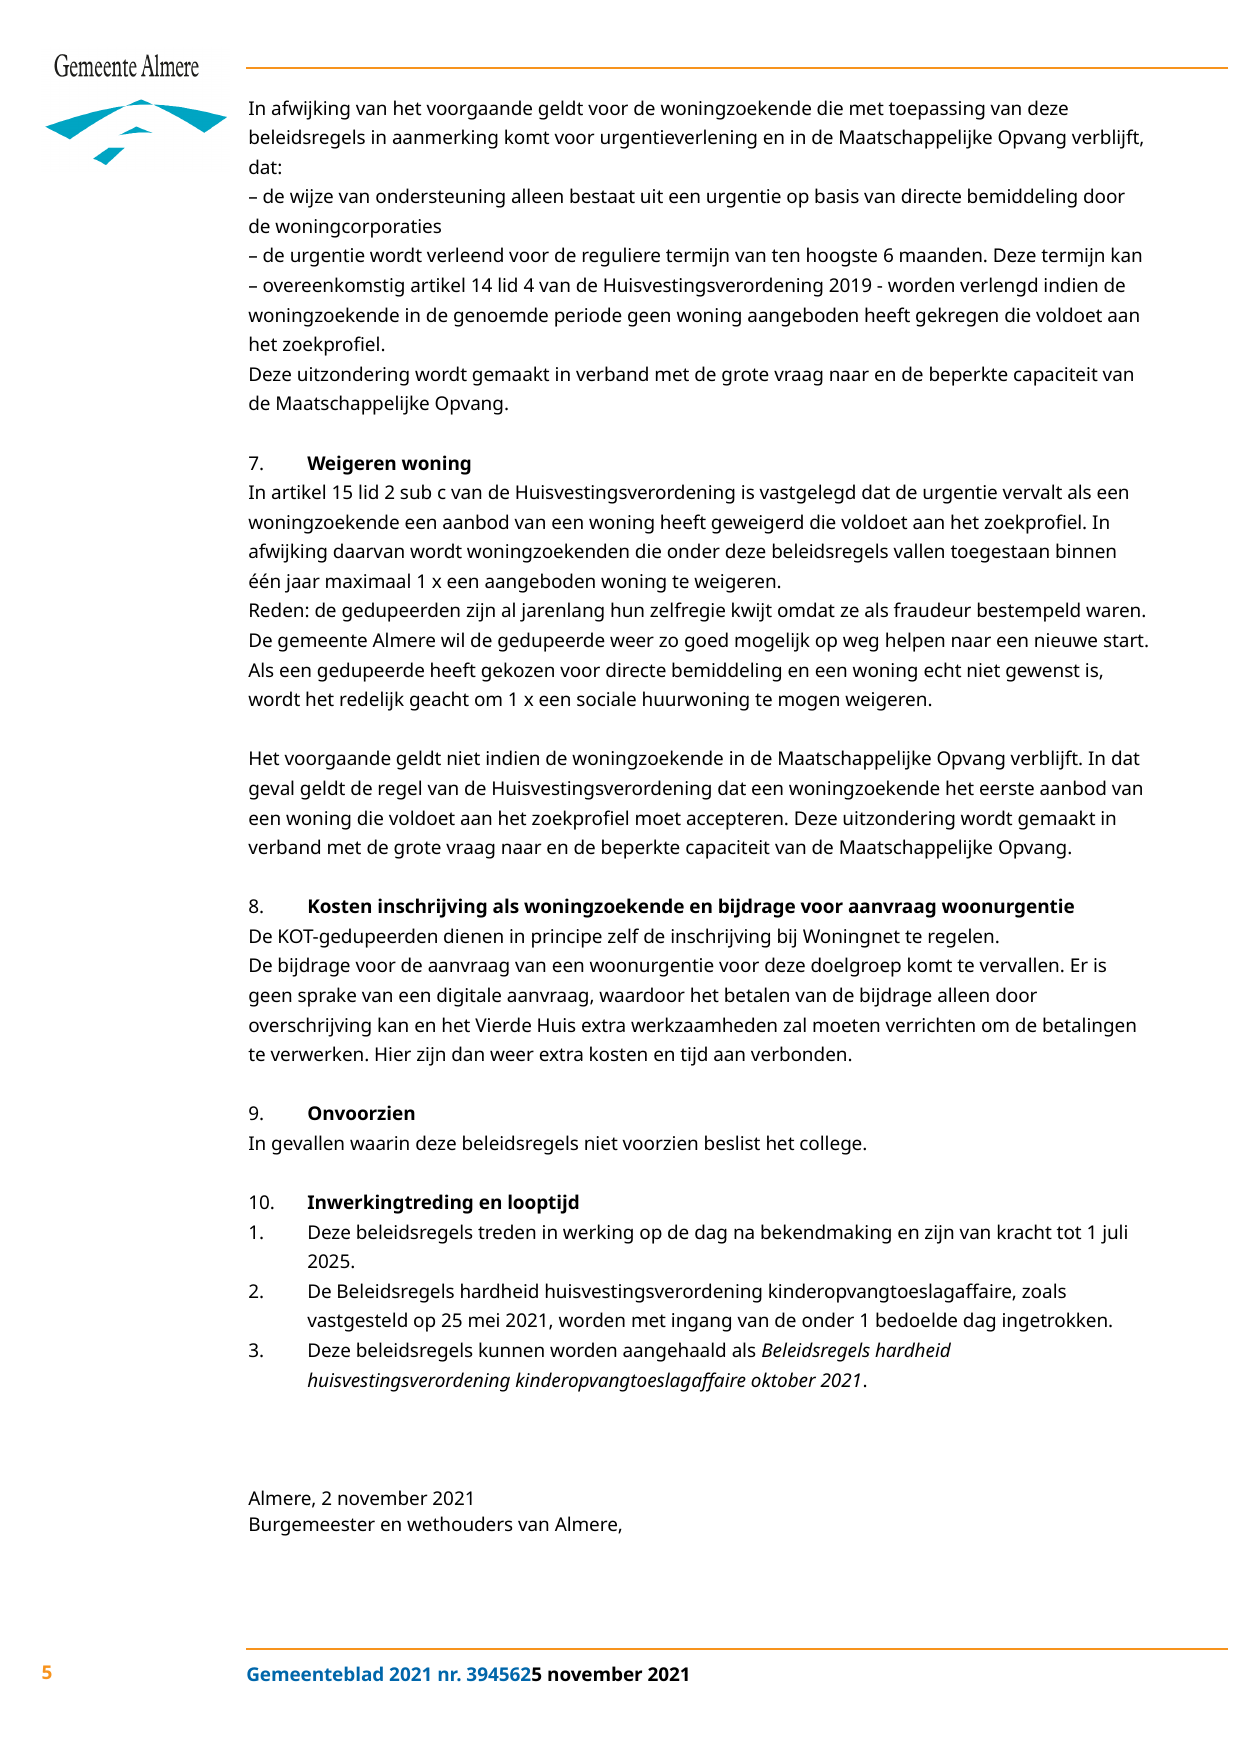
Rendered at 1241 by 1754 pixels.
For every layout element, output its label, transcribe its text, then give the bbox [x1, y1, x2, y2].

text Burgemeester en wethouders van Almere, [248, 1511, 1152, 1537]
text Reden: de gedupeerden zijn al jarenlang hun zelfregie kwijt omdat ze als fraudeur bestempeld waren. De gemeente Almere wil de gedupeerde weer zo goed mogelijk op weg helpen naar een nieuwe start. Als een gedupeerde heeft gekozen voor directe bemiddeling en een woning echt niet gewenst is, wordt het redelijk geacht om 1 x een sociale huurwoning te mogen weigeren. [248, 598, 1152, 712]
text In afwijking van het voorgaande geldt voor de woningzoekende die met toepassing van deze beleidsregels in aanmerking komt voor urgentieverlening en in de Maatschappelijke Opvang verblijft, dat: [248, 95, 1152, 180]
list De Beleidsregels hardheid huisvestingsverordening kinderopvangtoeslagaffaire, zoals vastgesteld op 25 mei 2021, worden met ingang van de onder 1 bedoelde dag ingetrokken. [248, 1278, 1152, 1333]
list Kosten inschrijving als woningzoekende en bijdrage voor aanvraag woonurgentie [248, 893, 1152, 919]
list Weigeren woning [248, 450, 1152, 476]
list Deze beleidsregels kunnen worden aangehaald als Beleidsregels hardheid huisvestingsverordening kinderopvangtoeslagaffaire oktober 2021. [248, 1337, 1152, 1393]
text De bijdrage voor de aanvraag van een woonurgentie voor deze doelgroep komt te vervallen. Er is geen sprake van een digitale aanvraag, waardoor het betalen van de bijdrage alleen door overschrijving kan en het Vierde Huis extra werkzaamheden zal moeten verrichten om de betalingen te verwerken. Hier zijn dan weer extra kosten en tijd aan verbonden. [248, 953, 1152, 1067]
text In artikel 15 lid 2 sub c van de Huisvestingsverordening is vastgelegd dat de urgentie vervalt als een woningzoekende een aanbod van een woning heeft geweigerd die voldoet aan het zoekprofiel. In afwijking daarvan wordt woningzoekenden die onder deze beleidsregels vallen toegestaan binnen één jaar maximaal 1 x een aangeboden woning te weigeren. [248, 479, 1152, 594]
list Onvoorzien [248, 1101, 1152, 1126]
text – de urgentie wordt verleend voor de reguliere termijn van ten hoogste 6 maanden. Deze termijn kan – overeenkomstig artikel 14 lid 4 van de Huisvestingsverordening 2019 - worden verlengd indien de woningzoekende in de genoemde periode geen woning aangeboden heeft gekregen die voldoet aan het zoekprofiel. [248, 243, 1152, 357]
list Inwerkingtreding en looptijd [248, 1189, 1152, 1215]
list Deze beleidsregels treden in werking op de dag na bekendmaking en zijn van kracht tot 1 juli 2025. [248, 1219, 1152, 1274]
text Almere, 2 november 2021 [248, 1485, 1152, 1511]
text De KOT-gedupeerden dienen in principe zelf de inschrijving bij Woningnet te regelen. [248, 923, 1152, 949]
text Deze uitzondering wordt gemaakt in verband met de grote vraag naar en de beperkte capaciteit van de Maatschappelijke Opvang. [248, 361, 1152, 416]
text – de wijze van ondersteuning alleen bestaat uit een urgentie op basis van directe bemiddeling door de woningcorporaties [248, 183, 1152, 239]
picture [41, 47, 231, 172]
text Het voorgaande geldt niet indien de woningzoekende in de Maatschappelijke Opvang verblijft. In dat geval geldt de regel van de Huisvestingsverordening dat een woningzoekende het eerste aanbod van een woning die voldoet aan het zoekprofiel moet accepteren. Deze uitzondering wordt gemaakt in verband met de grote vraag naar en de beperkte capaciteit van de Maatschappelijke Opvang. [248, 746, 1152, 860]
text In gevallen waarin deze beleidsregels niet voorzien beslist het college. [248, 1130, 1152, 1156]
